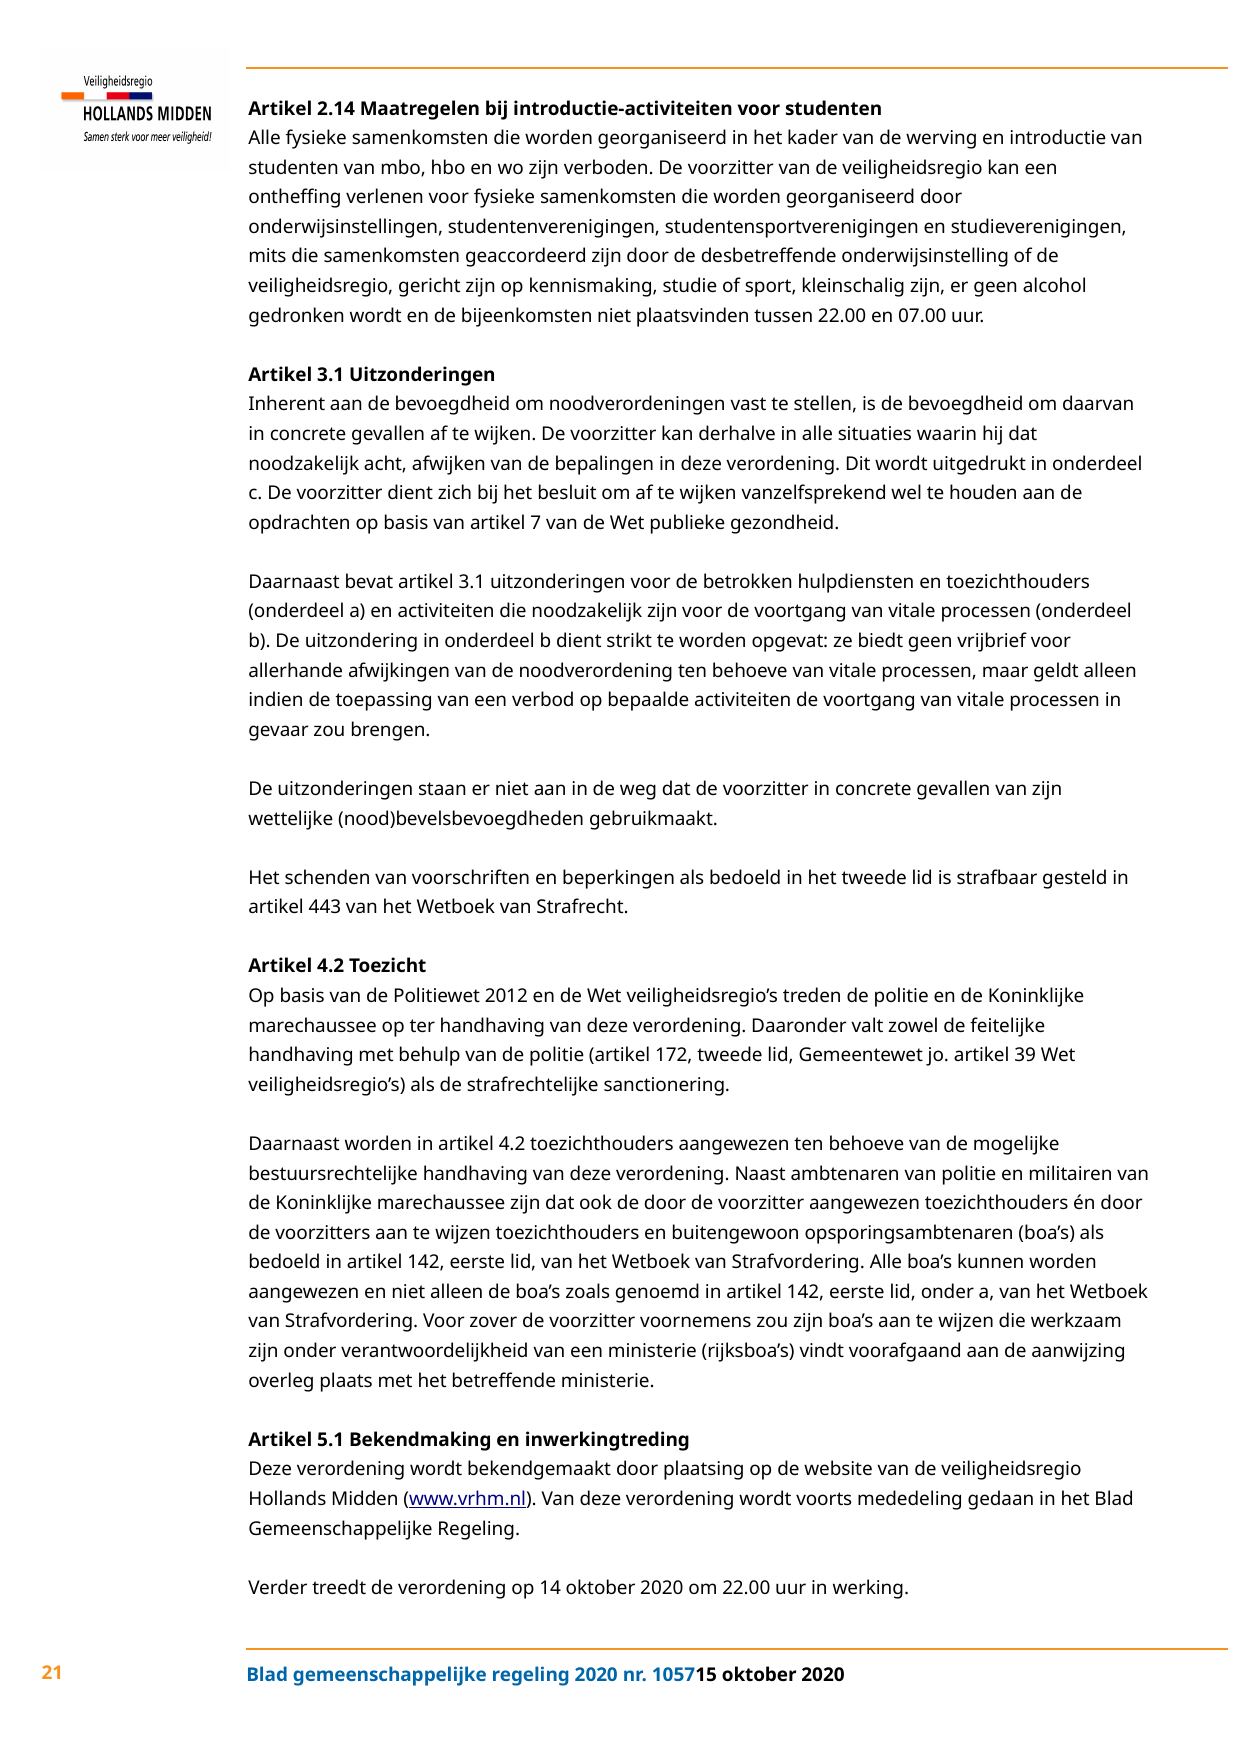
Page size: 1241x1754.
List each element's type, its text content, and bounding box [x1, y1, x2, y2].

text Artikel 2.14 Maatregelen bij introductie-activiteiten voor studenten [248, 95, 1152, 121]
text Daarnaast worden in artikel 4.2 toezichthouders aangewezen ten behoeve van de mogelijke bestuursrechtelijke handhaving van deze verordening. Naast ambtenaren van politie en militairen van de Koninklijke marechaussee zijn dat ook de door de voorzitter aangewezen toezichthouders én door de voorzitters aan te wijzen toezichthouders en buitengewoon opsporingsambtenaren (boa’s) als bedoeld in artikel 142, eerste lid, van het Wetboek van Strafvordering. Alle boa’s kunnen worden aangewezen en niet alleen de boa’s zoals genoemd in artikel 142, eerste lid, onder a, van het Wetboek van Strafvordering. Voor zover de voorzitter voornemens zou zijn boa’s aan te wijzen die werkzaam zijn onder verantwoordelijkheid van een ministerie (rijksboa’s) vindt voorafgaand aan de aanwijzing overleg plaats met het betreffende ministerie. [248, 1130, 1152, 1393]
picture [41, 47, 231, 172]
text Inherent aan de bevoegdheid om noodverordeningen vast te stellen, is de bevoegdheid om daarvan in concrete gevallen af te wijken. De voorzitter kan derhalve in alle situaties waarin hij dat noodzakelijk acht, afwijken van de bepalingen in deze verordening. Dit wordt uitgedrukt in onderdeel c. De voorzitter dient zich bij het besluit om af te wijken vanzelfsprekend wel te houden aan de opdrachten op basis van artikel 7 van de Wet publieke gezondheid. [248, 391, 1152, 535]
text Daarnaast bevat artikel 3.1 uitzonderingen voor de betrokken hulpdiensten en toezichthouders (onderdeel a) en activiteiten die noodzakelijk zijn voor de voortgang van vitale processen (onderdeel b). De uitzondering in onderdeel b dient strikt te worden opgevat: ze biedt geen vrijbrief voor allerhande afwijkingen van de noodverordening ten behoeve van vitale processen, maar geldt alleen indien de toepassing van een verbod op bepaalde activiteiten de voortgang van vitale processen in gevaar zou brengen. [248, 568, 1152, 742]
text Deze verordening wordt bekendgemaakt door plaatsing op de website van de veiligheidsregio Hollands Midden (www.vrhm.nl). Van deze verordening wordt voorts mededeling gedaan in het Blad Gemeenschappelijke Regeling. [248, 1456, 1152, 1541]
text Het schenden van voorschriften en beperkingen als bedoeld in het tweede lid is strafbaar gesteld in artikel 443 van het Wetboek van Strafrecht. [248, 864, 1152, 919]
text De uitzonderingen staan er niet aan in de weg dat de voorzitter in concrete gevallen van zijn wettelijke (nood)bevelsbevoegdheden gebruikmaakt. [248, 775, 1152, 831]
text Artikel 5.1 Bekendmaking en inwerkingtreding [248, 1426, 1152, 1452]
text Alle fysieke samenkomsten die worden georganiseerd in het kader van de werving en introductie van studenten van mbo, hbo en wo zijn verboden. De voorzitter van de veiligheidsregio kan een ontheffing verlenen voor fysieke samenkomsten die worden georganiseerd door onderwijsinstellingen, studentenverenigingen, studentensportverenigingen en studieverenigingen, mits die samenkomsten geaccordeerd zijn door de desbetreffende onderwijsinstelling of de veiligheidsregio, gericht zijn op kennismaking, studie of sport, kleinschalig zijn, er geen alcohol gedronken wordt en de bijeenkomsten niet plaatsvinden tussen 22.00 en 07.00 uur. [248, 124, 1152, 328]
text Artikel 4.2 Toezicht [248, 953, 1152, 978]
text Artikel 3.1 Uitzonderingen [248, 361, 1152, 387]
text Verder treedt de verordening op 14 oktober 2020 om 22.00 uur in werking. [248, 1574, 1152, 1600]
text Op basis van de Politiewet 2012 en de Wet veiligheidsregio’s treden de politie en de Koninklijke marechaussee op ter handhaving van deze verordening. Daaronder valt zowel de feitelijke handhaving met behulp van de politie (artikel 172, tweede lid, Gemeentewet jo. artikel 39 Wet veiligheidsregio’s) als de strafrechtelijke sanctionering. [248, 982, 1152, 1097]
